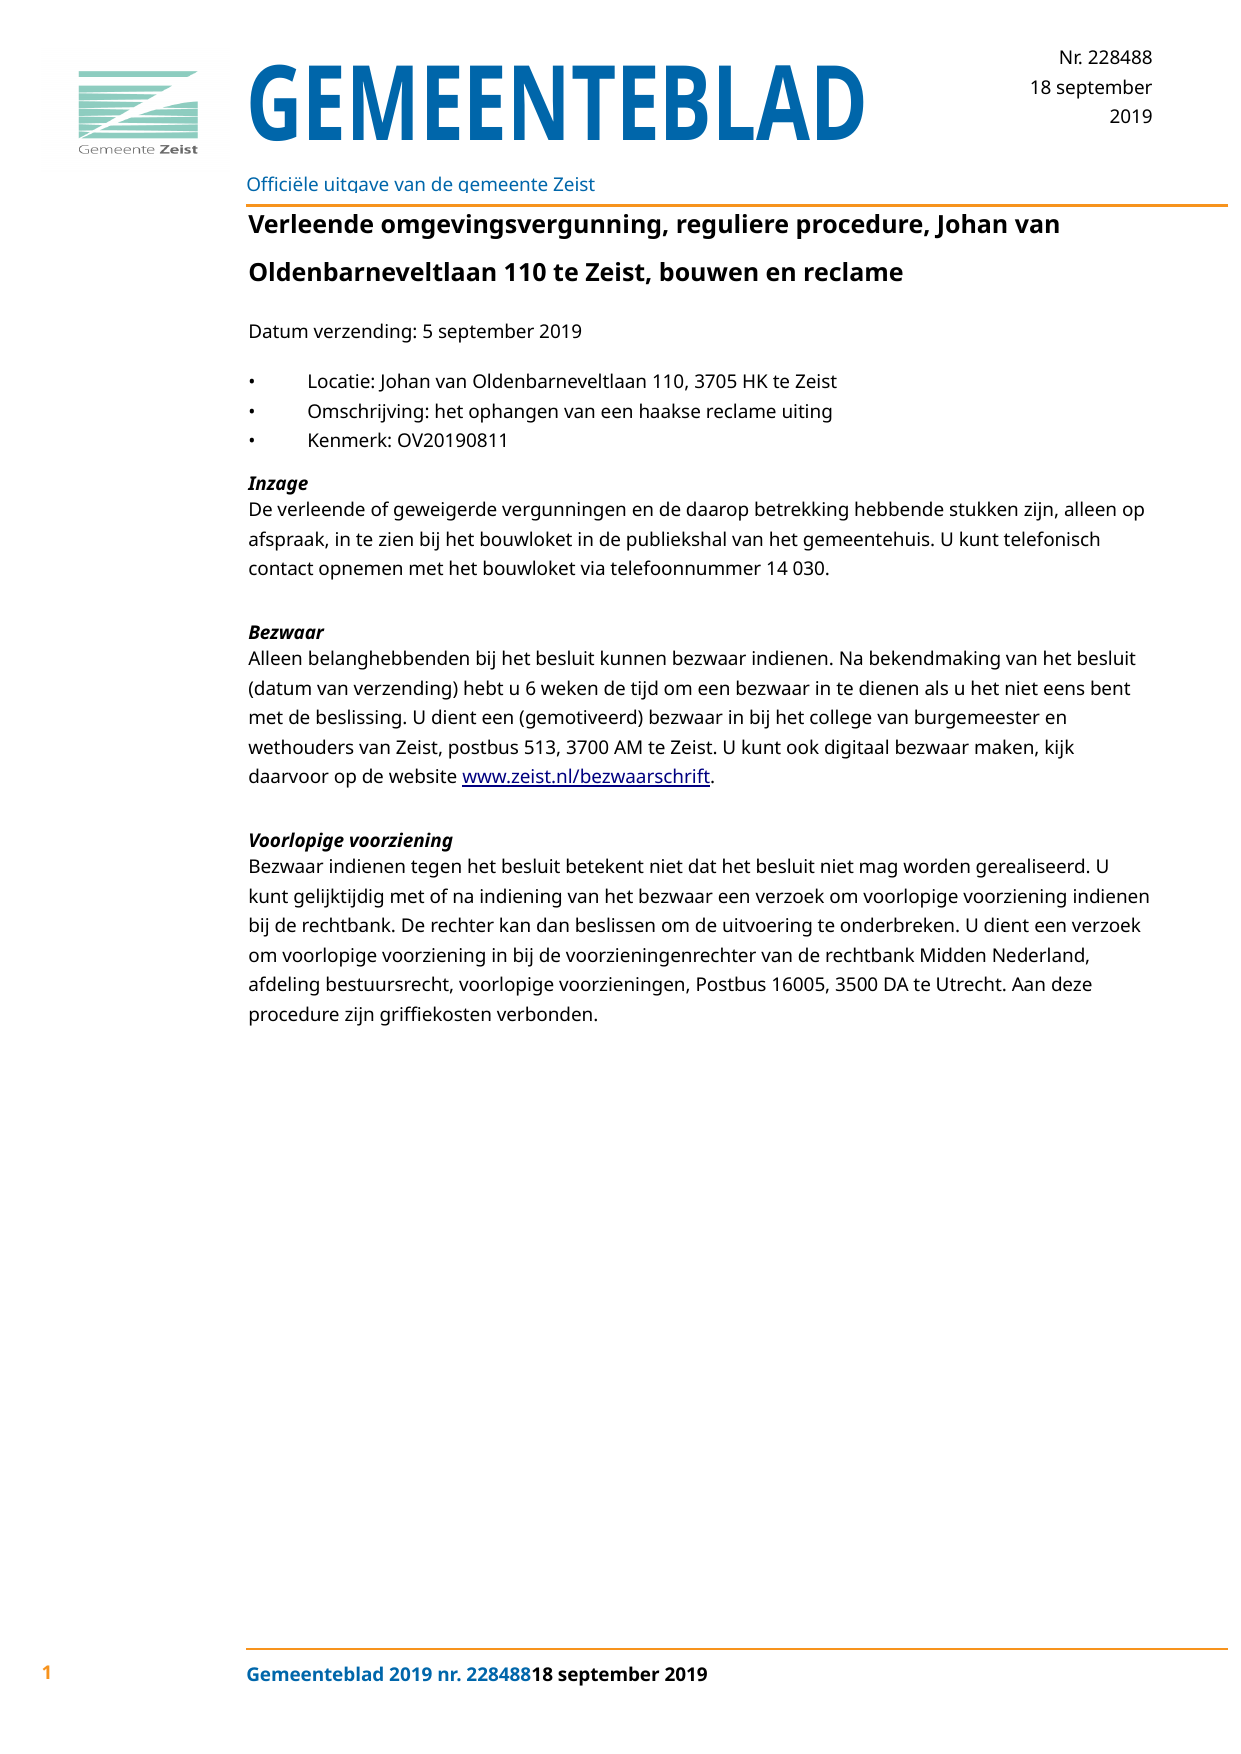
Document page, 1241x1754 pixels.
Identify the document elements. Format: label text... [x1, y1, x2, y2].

list Kenmerk: OV20190811 [248, 427, 1152, 453]
text Bezwaar indienen tegen het besluit betekent niet dat het besluit niet mag worden gerealiseerd. U kunt gelijktijdig met of na indiening van het bezwaar een verzoek om voorlopige voorziening indienen bij de rechtbank. De rechter kan dan beslissen om de uitvoering te onderbreken. U dient een verzoek om voorlopige voorziening in bij de voorzieningenrechter van de rechtbank Midden Nederland, afdeling bestuursrecht, voorlopige voorzieningen, Postbus 16005, 3500 DA te Utrecht. Aan deze procedure zijn griffiekosten verbonden. [248, 853, 1152, 1027]
text Datum verzending: 5 september 2019 [248, 318, 1152, 344]
picture [41, 47, 231, 172]
text Voorlopige voorziening [248, 827, 1152, 853]
text Verleende omgevingsvergunning, reguliere procedure, Johan van Oldenbarneveltlaan 110 te Zeist, bouwen en reclame [248, 207, 1152, 288]
list Omschrijving: het ophangen van een haakse reclame uiting [248, 398, 1152, 424]
text Bezwaar [248, 619, 1152, 645]
text Alleen belanghebbenden bij het besluit kunnen bezwaar indienen. Na bekendmaking van het besluit (datum van verzending) hebt u 6 weken de tijd om een bezwaar in te dienen als u het niet eens bent met de beslissing. U dient een (gemotiveerd) bezwaar in bij het college van burgemeester en wethouders van Zeist, postbus 513, 3700 AM te Zeist. U kunt ook digitaal bezwaar maken, kijk daarvoor op de website www.zeist.nl/bezwaarschrift. [248, 645, 1152, 789]
text De verleende of geweigerde vergunningen en de daarop betrekking hebbende stukken zijn, alleen op afspraak, in te zien bij het bouwloket in de publiekshal van het gemeentehuis. U kunt telefonisch contact opnemen met het bouwloket via telefoonnummer 14 030. [248, 496, 1152, 581]
text Inzage [248, 471, 1152, 496]
list Locatie: Johan van Oldenbarneveltlaan 110, 3705 HK te Zeist [248, 368, 1152, 394]
